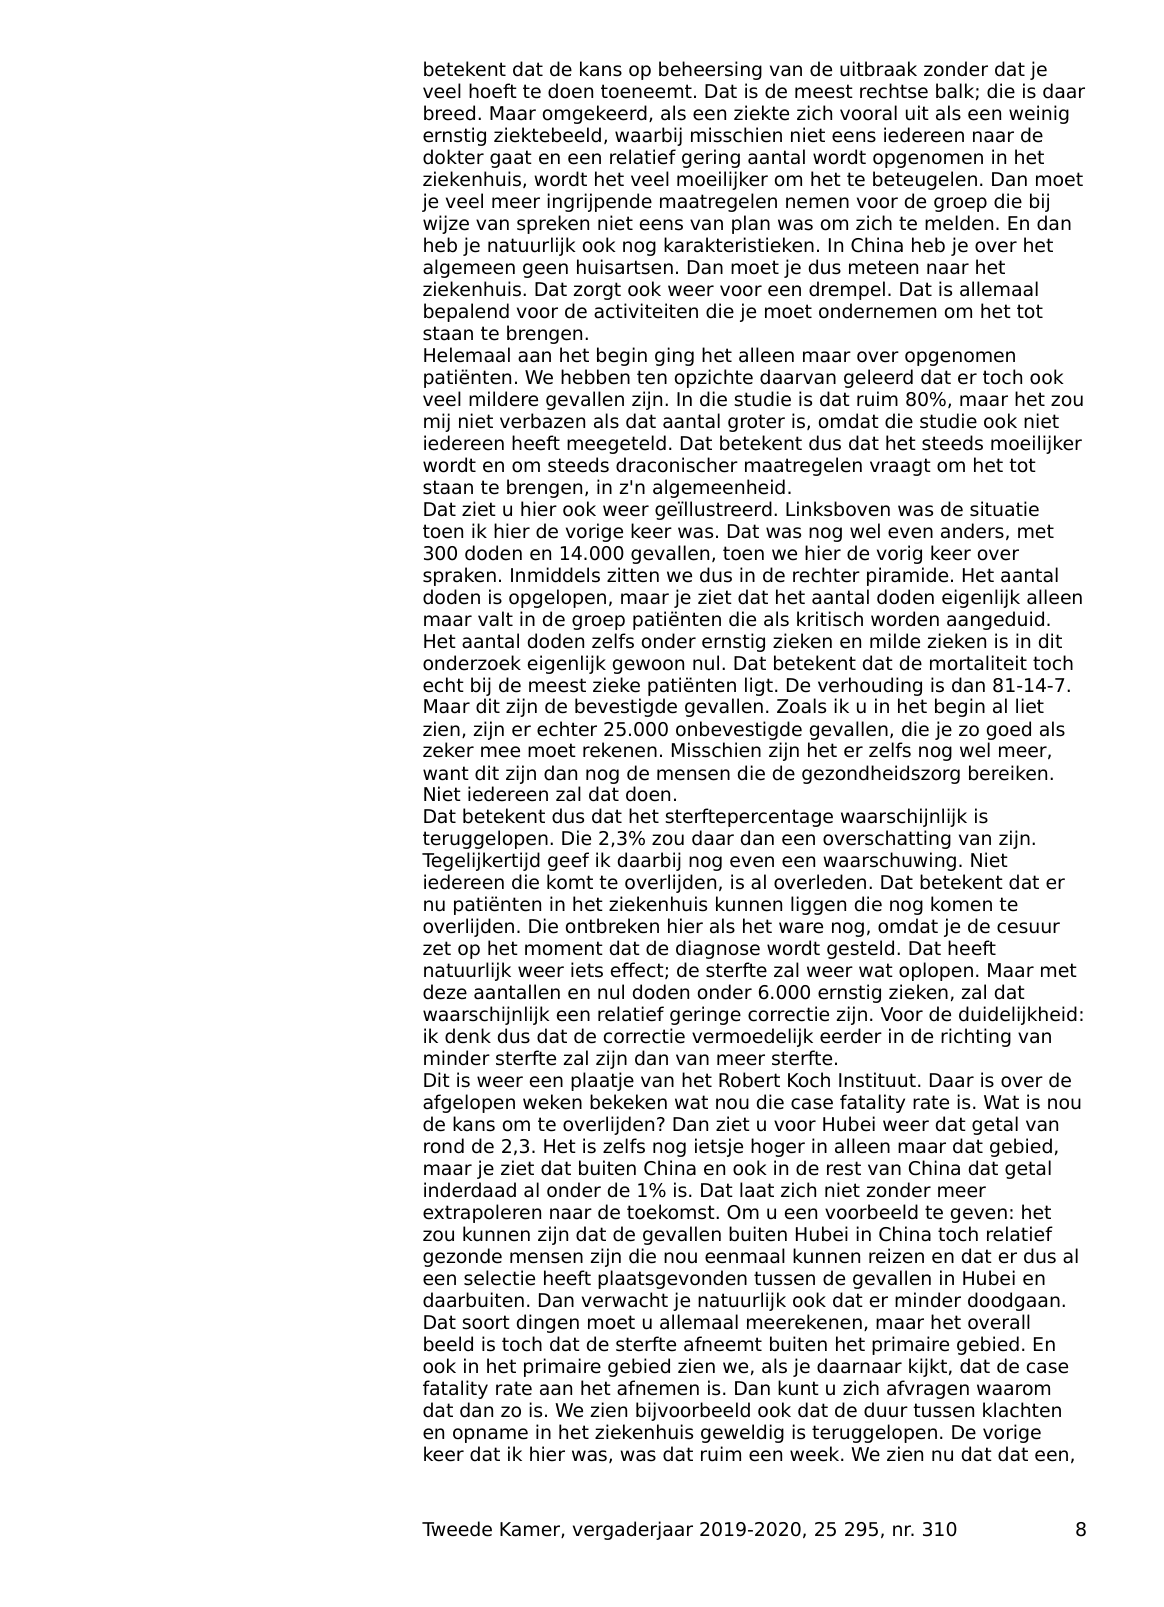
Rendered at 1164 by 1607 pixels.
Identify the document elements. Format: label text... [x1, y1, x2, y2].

text Dat betekent dus dat het sterftepercentage waarschijnlijk is teruggelopen. Die 2,3% zou daar dan een overschatting van zijn. Tegelijkertijd geef ik daarbij nog even een waarschuwing. Niet iedereen die komt te overlijden, is al overleden. Dat betekent dat er nu patiënten in het ziekenhuis kunnen liggen die nog komen te overlijden. Die ontbreken hier als het ware nog, omdat je de cesuur zet op het moment dat de diagnose wordt gesteld. Dat heeft natuurlijk weer iets effect; de sterfte zal weer wat oplopen. Maar met deze aantallen en nul doden onder 6.000 ernstig zieken, zal dat waarschijnlijk een relatief geringe correctie zijn. Voor de duidelijkheid: ik denk dus dat de correctie vermoedelijk eerder in de richting van minder sterfte zal zijn dan van meer sterfte. [422, 806, 1087, 1070]
text Dit is weer een plaatje van het Robert Koch Instituut. Daar is over de afgelopen weken bekeken wat nou die case fatality rate is. Wat is nou de kans om te overlijden? Dan ziet u voor Hubei weer dat getal van rond de 2,3. Het is zelfs nog ietsje hoger in alleen maar dat gebied, maar je ziet dat buiten China en ook in de rest van China dat getal inderdaad al onder de 1% is. Dat laat zich niet zonder meer extrapoleren naar de toekomst. Om u een voorbeeld te geven: het zou kunnen zijn dat de gevallen buiten Hubei in China toch relatief gezonde mensen zijn die nou eenmaal kunnen reizen en dat er dus al een selectie heeft plaatsgevonden tussen de gevallen in Hubei en daarbuiten. Dan verwacht je natuurlijk ook dat er minder doodgaan. [422, 1070, 1087, 1312]
text Dat ziet u hier ook weer geïllustreerd. Linksboven was de situatie toen ik hier de vorige keer was. Dat was nog wel even anders, met 300 doden en 14.000 gevallen, toen we hier de vorig keer over spraken. Inmiddels zitten we dus in de rechter piramide. Het aantal doden is opgelopen, maar je ziet dat het aantal doden eigenlijk alleen maar valt in de groep patiënten die als kritisch worden aangeduid. Het aantal doden zelfs onder ernstig zieken en milde zieken is in dit onderzoek eigenlijk gewoon nul. Dat betekent dat de mortaliteit toch echt bij de meest zieke patiënten ligt. De verhouding is dan 81-14-7. Maar dit zijn de bevestigde gevallen. Zoals ik u in het begin al liet zien, zijn er echter 25.000 onbevestigde gevallen, die je zo goed als zeker mee moet rekenen. Misschien zijn het er zelfs nog wel meer, want dit zijn dan nog de mensen die de gezondheidszorg bereiken. Niet iedereen zal dat doen. [422, 499, 1087, 806]
text Helemaal aan het begin ging het alleen maar over opgenomen patiënten. We hebben ten opzichte daarvan geleerd dat er toch ook veel mildere gevallen zijn. In die studie is dat ruim 80%, maar het zou mij niet verbazen als dat aantal groter is, omdat die studie ook niet iedereen heeft meegeteld. Dat betekent dus dat het steeds moeilijker wordt en om steeds draconischer maatregelen vraagt om het tot staan te brengen, in z'n algemeenheid. [422, 345, 1087, 499]
text Dat soort dingen moet u allemaal meerekenen, maar het overall beeld is toch dat de sterfte afneemt buiten het primaire gebied. En ook in het primaire gebied zien we, als je daarnaar kijkt, dat de case fatality rate aan het afnemen is. Dan kunt u zich afvragen waarom dat dan zo is. We zien bijvoorbeeld ook dat de duur tussen klachten en opname in het ziekenhuis geweldig is teruggelopen. De vorige keer dat ik hier was, was dat ruim een week. We zien nu dat dat een, [422, 1312, 1087, 1466]
text betekent dat de kans op beheersing van de uitbraak zonder dat je veel hoeft te doen toeneemt. Dat is de meest rechtse balk; die is daar breed. Maar omgekeerd, als een ziekte zich vooral uit als een weinig ernstig ziektebeeld, waarbij misschien niet eens iedereen naar de dokter gaat en een relatief gering aantal wordt opgenomen in het ziekenhuis, wordt het veel moeilijker om het te beteugelen. Dan moet je veel meer ingrijpende maatregelen nemen voor de groep die bij wijze van spreken niet eens van plan was om zich te melden. En dan heb je natuurlijk ook nog karakteristieken. In China heb je over het algemeen geen huisartsen. Dan moet je dus meteen naar het ziekenhuis. Dat zorgt ook weer voor een drempel. Dat is allemaal bepalend voor de activiteiten die je moet ondernemen om het tot staan te brengen. [422, 59, 1087, 345]
